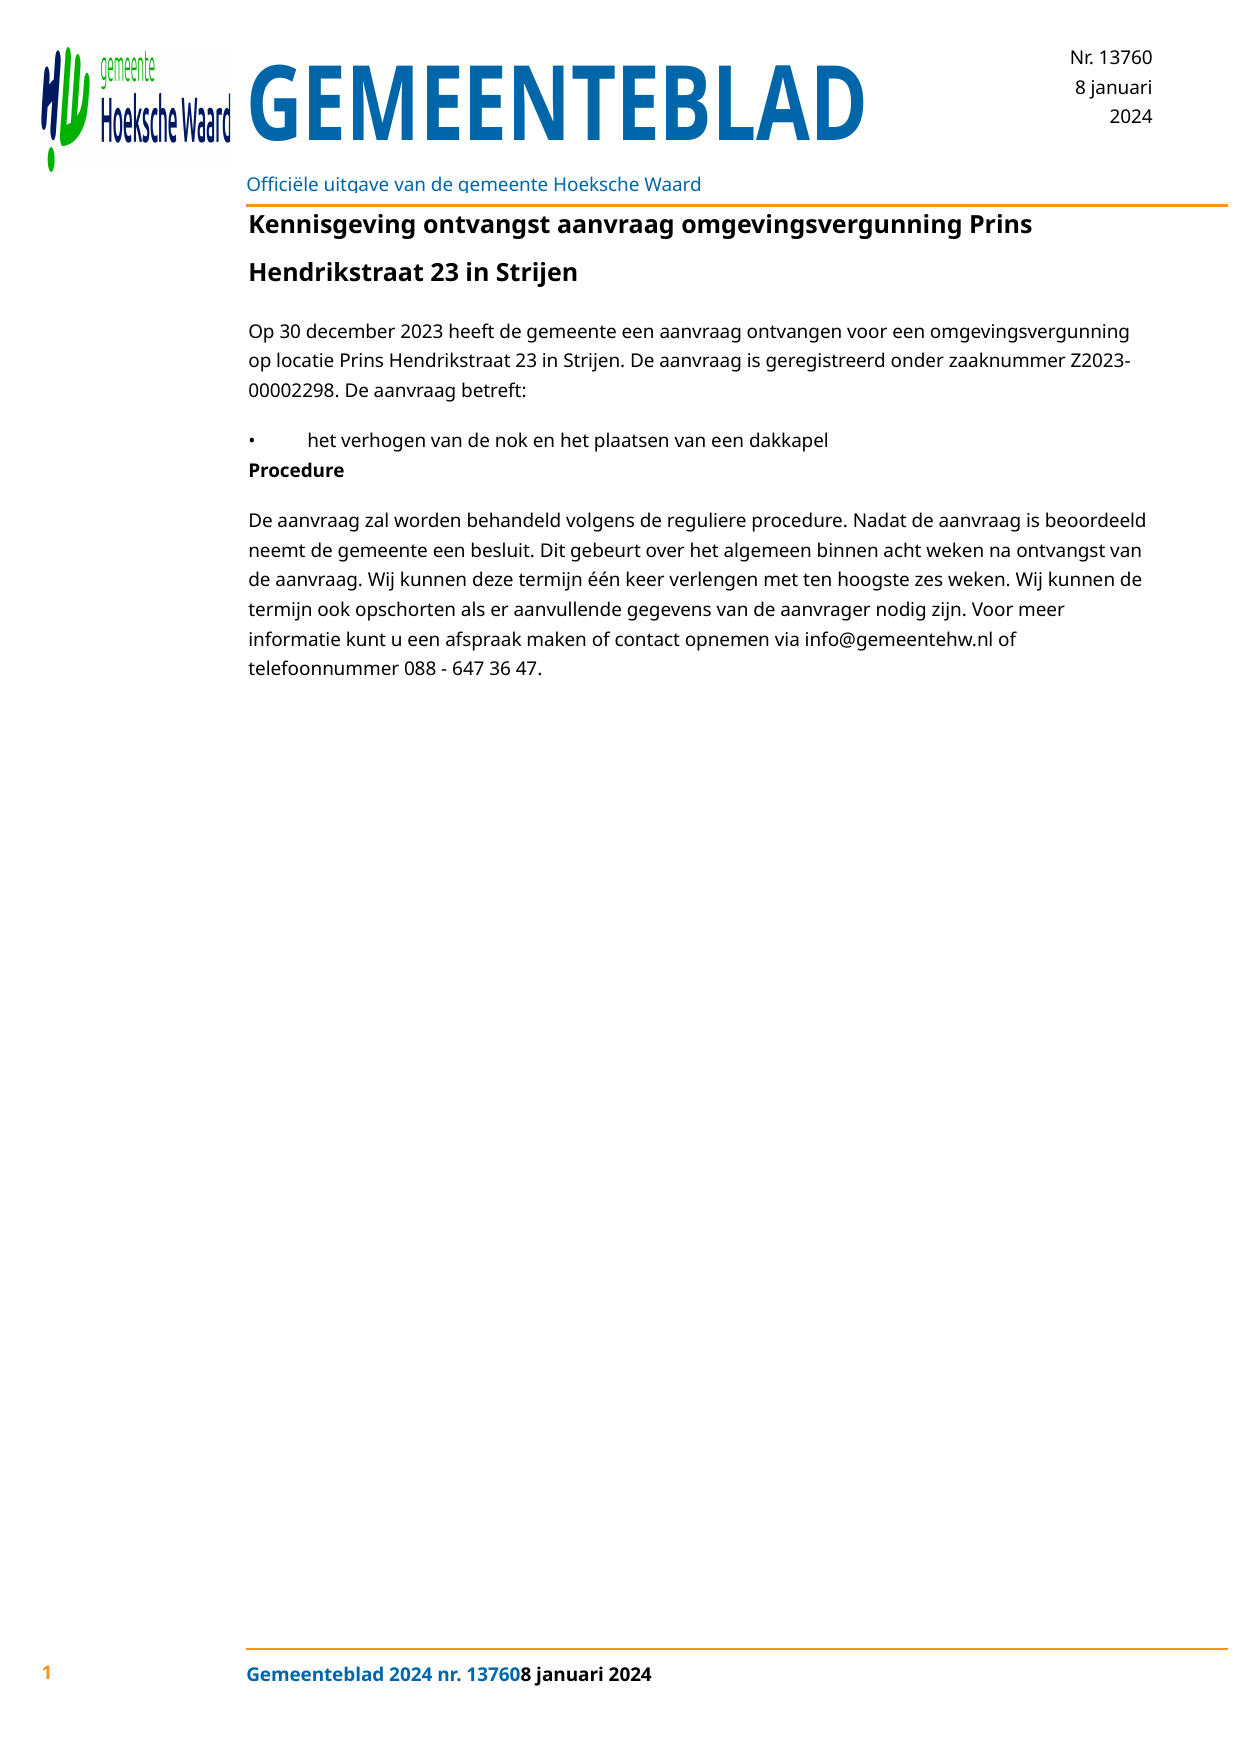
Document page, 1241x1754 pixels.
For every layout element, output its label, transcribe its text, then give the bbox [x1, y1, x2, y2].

text Procedure [248, 457, 1152, 483]
picture [41, 47, 231, 172]
list het verhogen van de nok en het plaatsen van een dakkapel [248, 427, 1152, 453]
text Kennisgeving ontvangst aanvraag omgevingsvergunning Prins Hendrikstraat 23 in Strijen [248, 207, 1152, 288]
text De aanvraag zal worden behandeld volgens de reguliere procedure. Nadat de aanvraag is beoordeeld neemt de gemeente een besluit. Dit gebeurt over het algemeen binnen acht weken na ontvangst van de aanvraag. Wij kunnen deze termijn één keer verlengen met ten hoogste zes weken. Wij kunnen de termijn ook opschorten als er aanvullende gegevens van de aanvrager nodig zijn. Voor meer informatie kunt u een afspraak maken of contact opnemen via info@gemeentehw.nl of telefoonnummer 088 - 647 36 47. [248, 507, 1152, 681]
text Op 30 december 2023 heeft de gemeente een aanvraag ontvangen voor een omgevingsvergunning op locatie Prins Hendrikstraat 23 in Strijen. De aanvraag is geregistreerd onder zaaknummer Z2023-00002298. De aanvraag betreft: [248, 318, 1152, 403]
